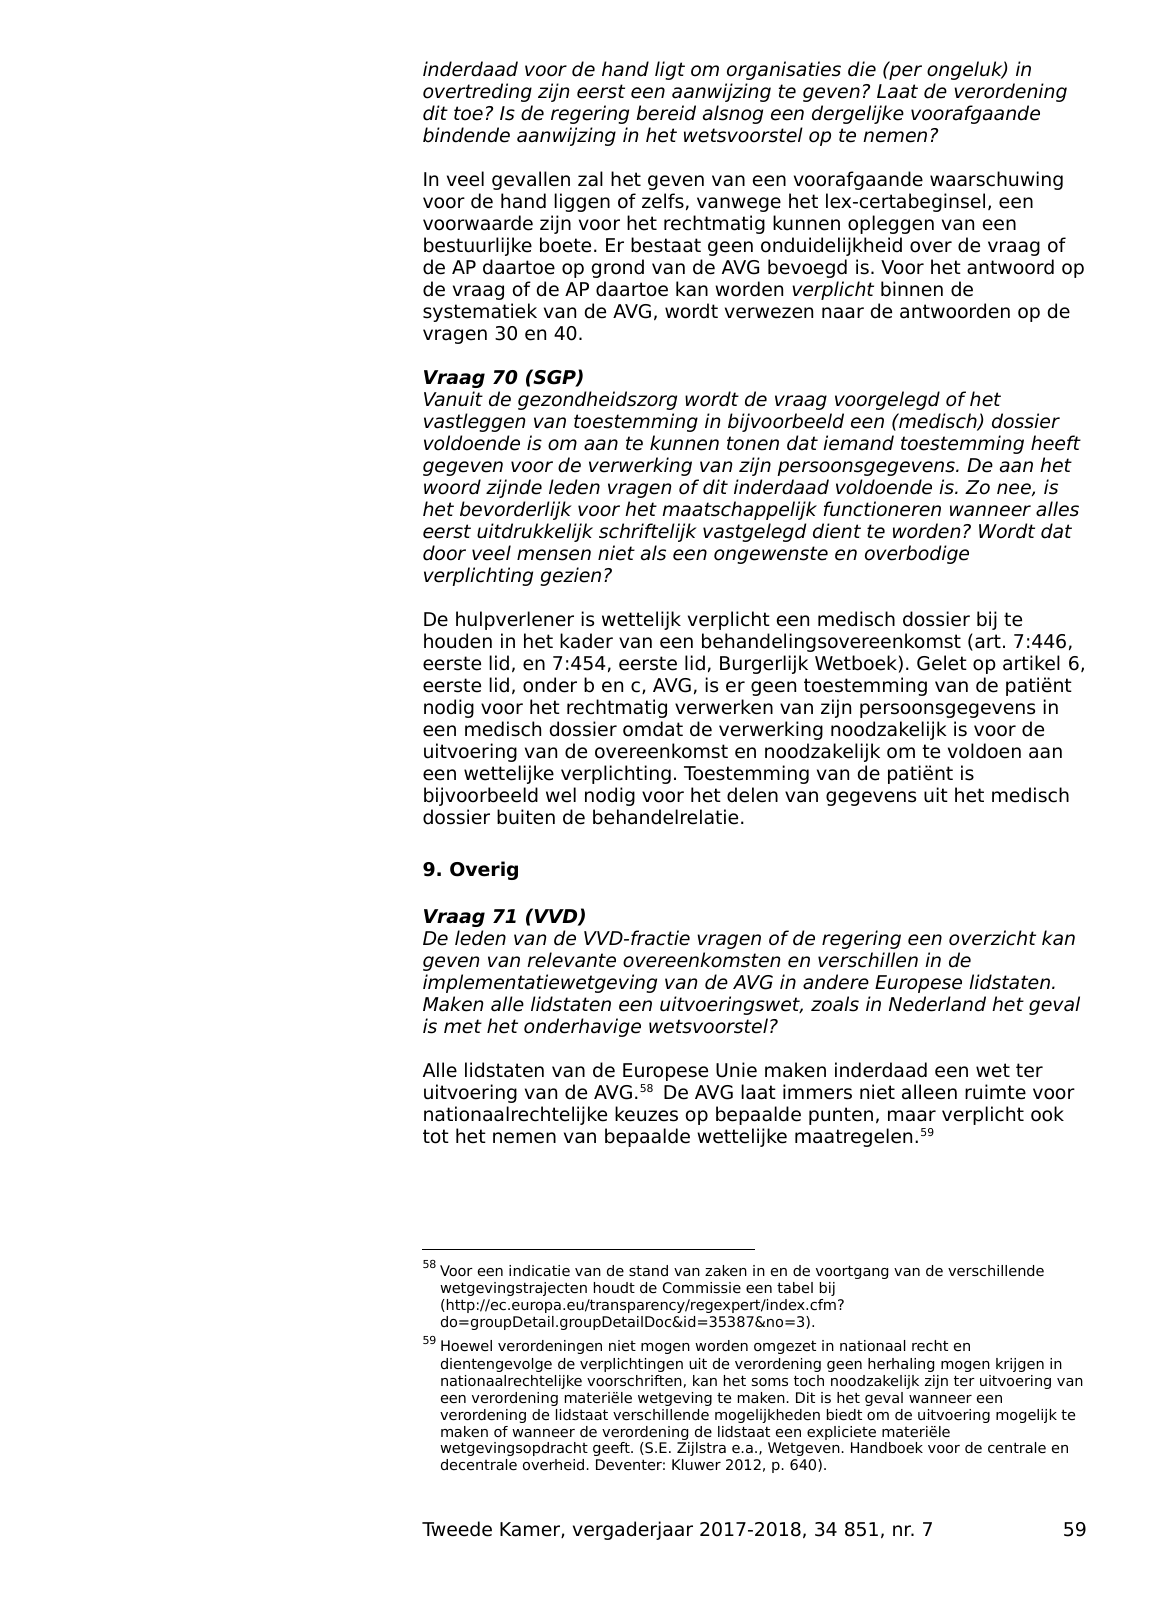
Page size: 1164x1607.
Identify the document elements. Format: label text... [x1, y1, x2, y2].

text De hulpverlener is wettelijk verplicht een medisch dossier bij te houden in het kader van een behandelingsovereenkomst (art. 7:446, eerste lid, en 7:454, eerste lid, Burgerlijk Wetboek). Gelet op artikel 6, eerste lid, onder b en c, AVG, is er geen toestemming van de patiënt nodig voor het rechtmatig verwerken van zijn persoonsgegevens in een medisch dossier omdat de verwerking noodzakelijk is voor de uitvoering van de overeenkomst en noodzakelijk om te voldoen aan een wettelijke verplichting. Toestemming van de patiënt is bijvoorbeeld wel nodig voor het delen van gegevens uit het medisch dossier buiten de behandelrelatie. [422, 609, 1087, 829]
text inderdaad voor de hand ligt om organisaties die (per ongeluk) in overtreding zijn eerst een aanwijzing te geven? Laat de verordening dit toe? Is de regering bereid alsnog een dergelijke voorafgaande bindende aanwijzing in het wetsvoorstel op te nemen? [422, 59, 1087, 147]
text Alle lidstaten van de Europese Unie maken inderdaad een wet ter uitvoering van de AVG. De AVG laat immers niet alleen ruimte voor nationaalrechtelijke keuzes op bepaalde punten, maar verplicht ook tot het nemen van bepaalde wettelijke maatregelen. [422, 1060, 1087, 1148]
text Vraag 71 (VVD) [422, 906, 1087, 928]
text Vraag 70 (SGP) [422, 367, 1087, 389]
text Voor een indicatie van de stand van zaken in en de voortgang van de verschillende wetgevingstrajecten houdt de Commissie een tabel bij (http://ec.europa.eu/transparency/regexpert/index.cfm?do=groupDetail.groupDetailDoc&id=35387&no=3). [422, 1258, 1087, 1331]
text Vanuit de gezondheidszorg wordt de vraag voorgelegd of het vastleggen van toestemming in bijvoorbeeld een (medisch) dossier voldoende is om aan te kunnen tonen dat iemand toestemming heeft gegeven voor de verwerking van zijn persoonsgegevens. De aan het woord zijnde leden vragen of dit inderdaad voldoende is. Zo nee, is het bevorderlijk voor het maatschappelijk functioneren wanneer alles eerst uitdrukkelijk schriftelijk vastgelegd dient te worden? Wordt dat door veel mensen niet als een ongewenste en overbodige verplichting gezien? [422, 389, 1087, 587]
text Hoewel verordeningen niet mogen worden omgezet in nationaal recht en dientengevolge de verplichtingen uit de verordening geen herhaling mogen krijgen in nationaalrechtelijke voorschriften, kan het soms toch noodzakelijk zijn ter uitvoering van een verordening materiële wetgeving te maken. Dit is het geval wanneer een verordening de lidstaat verschillende mogelijkheden biedt om de uitvoering mogelijk te maken of wanneer de verordening de lidstaat een expliciete materiële wetgevingsopdracht geeft. (S.E. Zijlstra e.a., Wetgeven. Handboek voor de centrale en decentrale overheid. Deventer: Kluwer 2012, p. 640). [422, 1334, 1087, 1474]
subtitle 9. Overig [422, 859, 1087, 881]
text De leden van de VVD-fractie vragen of de regering een overzicht kan geven van relevante overeenkomsten en verschillen in de implementatiewetgeving van de AVG in andere Europese lidstaten. Maken alle lidstaten een uitvoeringswet, zoals in Nederland het geval is met het onderhavige wetsvoorstel? [422, 928, 1087, 1038]
text In veel gevallen zal het geven van een voorafgaande waarschuwing voor de hand liggen of zelfs, vanwege het lex-certabeginsel, een voorwaarde zijn voor het rechtmatig kunnen opleggen van een bestuurlijke boete. Er bestaat geen onduidelijkheid over de vraag of de AP daartoe op grond van de AVG bevoegd is. Voor het antwoord op de vraag of de AP daartoe kan worden verplicht binnen de systematiek van de AVG, wordt verwezen naar de antwoorden op de vragen 30 en 40. [422, 169, 1087, 345]
